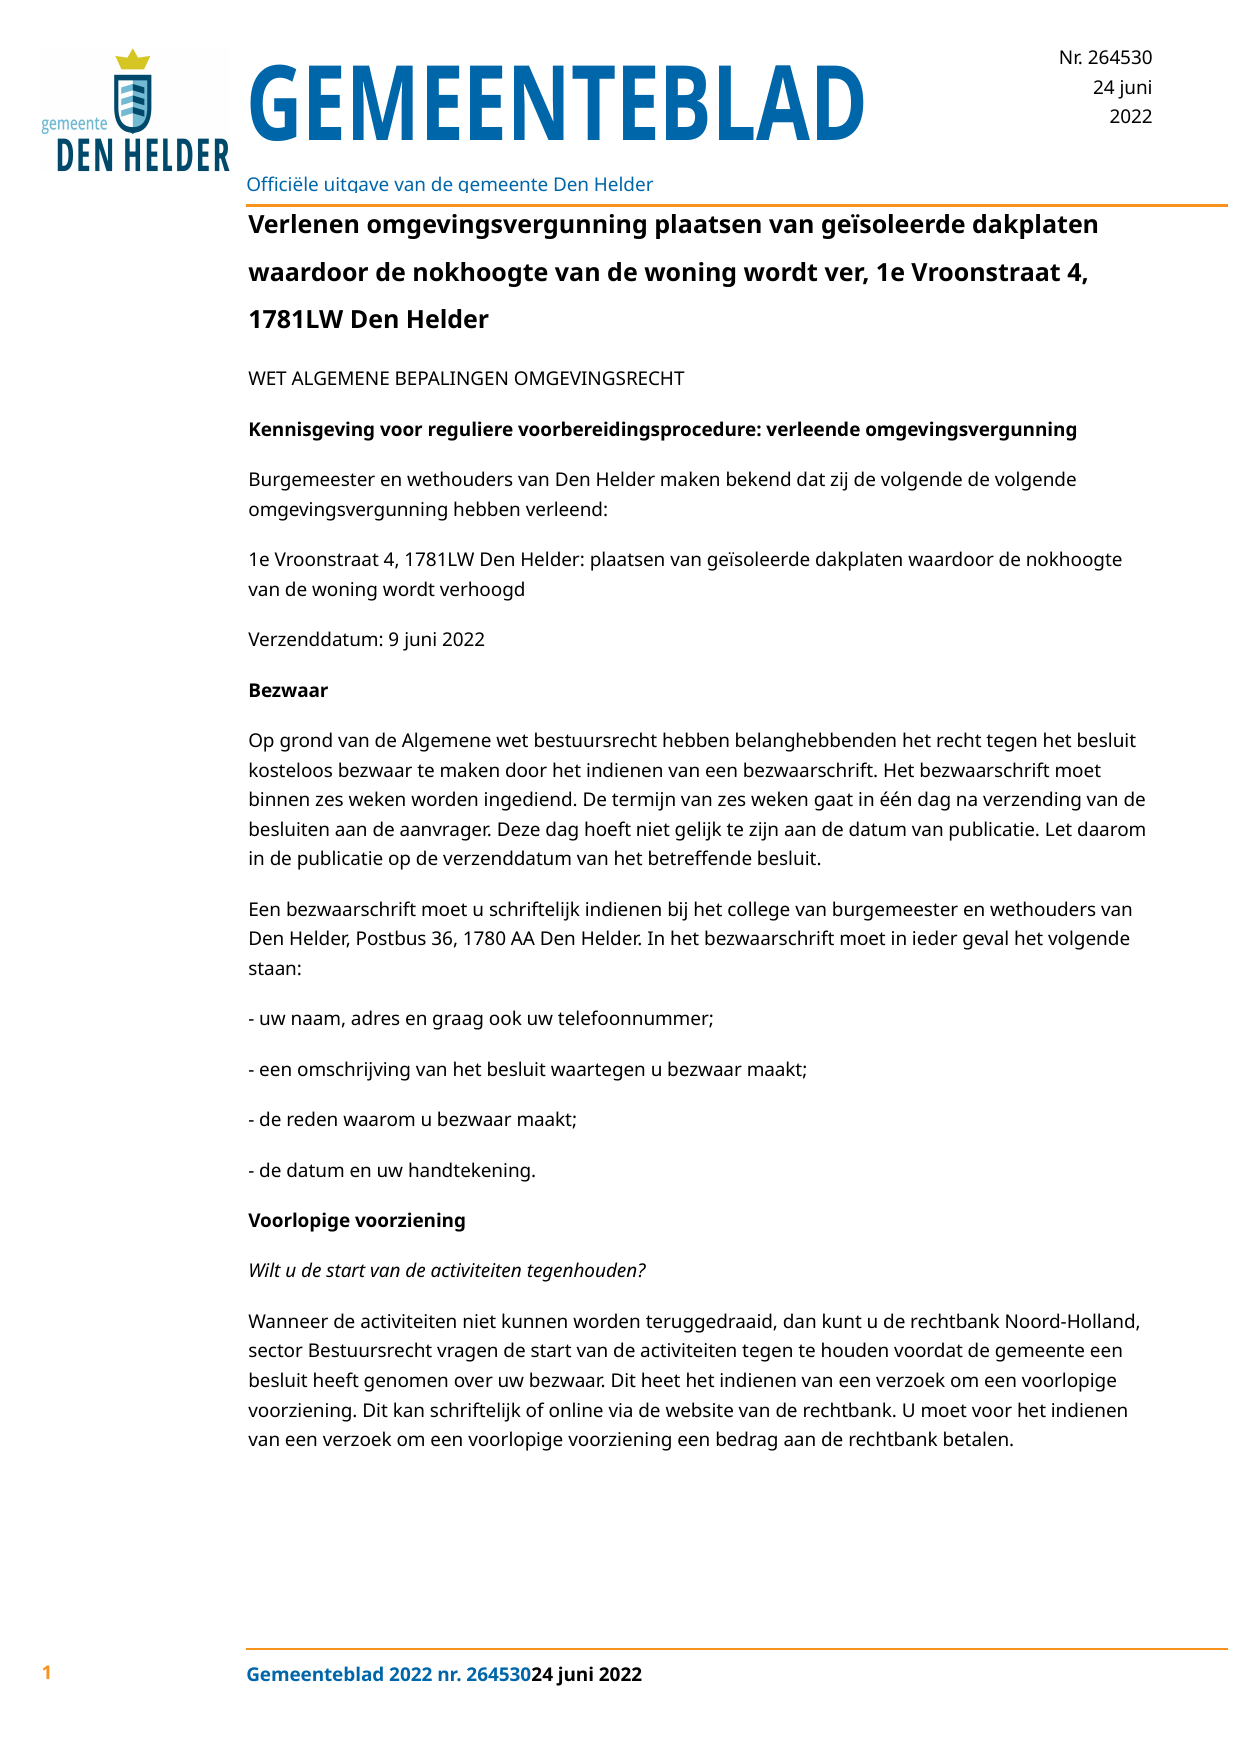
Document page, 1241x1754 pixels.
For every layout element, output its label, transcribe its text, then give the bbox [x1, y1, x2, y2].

text - de datum en uw handtekening. [248, 1157, 1152, 1182]
text Wanneer de activiteiten niet kunnen worden teruggedraaid, dan kunt u de rechtbank Noord-Holland, sector Bestuursrecht vragen de start van de activiteiten tegen te houden voordat de gemeente een besluit heeft genomen over uw bezwaar. Dit heet het indienen van een verzoek om een voorlopige voorziening. Dit kan schriftelijk of online via de website van de rechtbank. U moet voor het indienen van een verzoek om een voorlopige voorziening een bedrag aan de rechtbank betalen. [248, 1308, 1152, 1452]
text - een omschrijving van het besluit waartegen u bezwaar maakt; [248, 1056, 1152, 1082]
text WET ALGEMENE BEPALINGEN OMGEVINGSRECHT [248, 366, 1152, 391]
text Op grond van de Algemene wet bestuursrecht hebben belanghebbenden het recht tegen het besluit kosteloos bezwaar te maken door het indienen van een bezwaarschrift. Het bezwaarschrift moet binnen zes weken worden ingediend. De termijn van zes weken gaat in één dag na verzending van de besluiten aan de aanvrager. Deze dag hoeft niet gelijk te zijn aan de datum van publicatie. Let daarom in de publicatie op de verzenddatum van het betreffende besluit. [248, 727, 1152, 871]
picture [182, 144, 187, 165]
text Bezwaar [248, 677, 1152, 702]
text Verlenen omgevingsvergunning plaatsen van geïsoleerde dakplaten waardoor de nokhoogte van de woning wordt ver, 1e Vroonstraat 4, 1781LW Den Helder [248, 207, 1152, 336]
text Burgemeester en wethouders van Den Helder maken bekend dat zij de volgende de volgende omgevingsvergunning hebben verleend: [248, 466, 1152, 522]
text - uw naam, adres en graag ook uw telefoonnummer; [248, 1006, 1152, 1031]
picture [220, 160, 224, 172]
text 1e Vroonstraat 4, 1781LW Den Helder: plaatsen van geïsoleerde dakplaten waardoor de nokhoogte van de woning wordt verhoogd [248, 546, 1152, 602]
text Kennisgeving voor reguliere voorbereidingsprocedure: verleende omgevingsvergunning [248, 416, 1152, 442]
text Een bezwaarschrift moet u schriftelijk indienen bij het college van burgemeester en wethouders van Den Helder, Postbus 36, 1780 AA Den Helder. In het bezwaarschrift moet in ieder geval het volgende staan: [248, 896, 1152, 981]
picture [41, 47, 231, 172]
text Verzenddatum: 9 juni 2022 [248, 626, 1152, 652]
picture [130, 157, 135, 172]
text Voorlopige voorziening [248, 1207, 1152, 1233]
picture [100, 154, 106, 172]
text Wilt u de start van de activiteiten tegenhouden? [248, 1258, 1152, 1283]
text - de reden waarom u bezwaar maakt; [248, 1106, 1152, 1132]
picture [63, 144, 68, 165]
